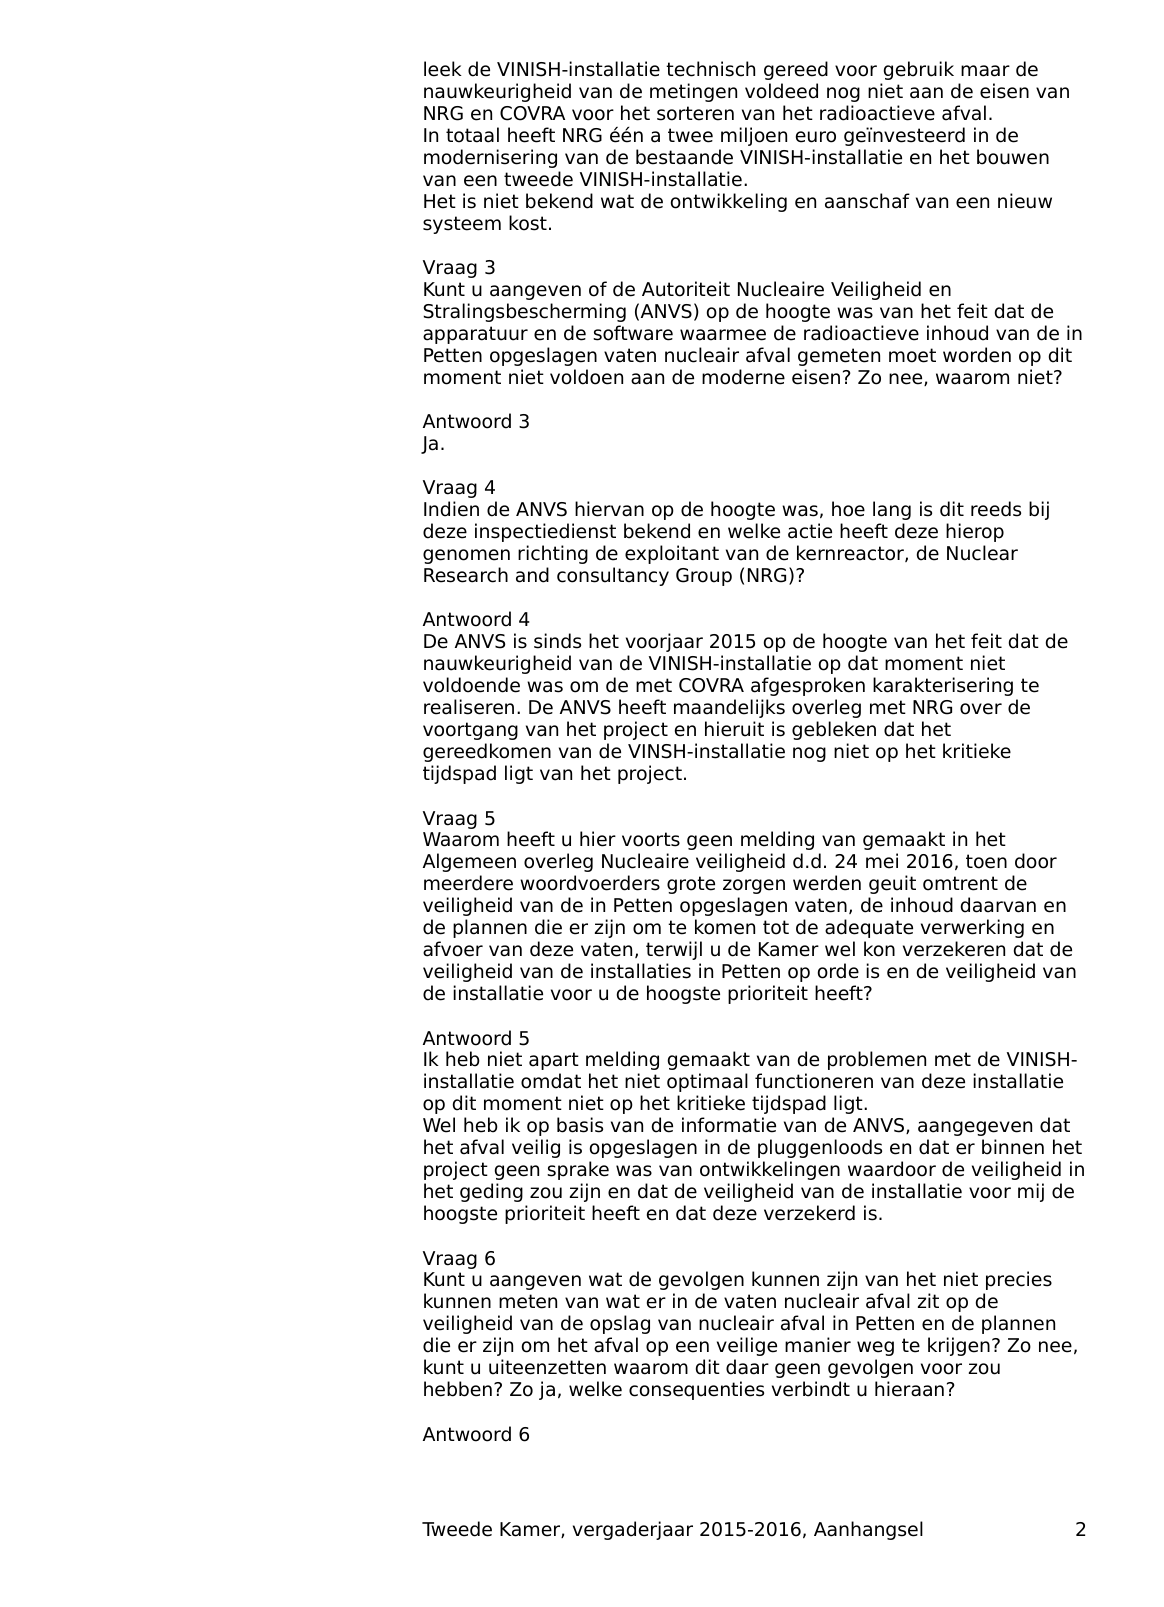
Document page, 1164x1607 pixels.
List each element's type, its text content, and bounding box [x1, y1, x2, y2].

text Waarom heeft u hier voorts geen melding van gemaakt in het Algemeen overleg Nucleaire veiligheid d.d. 24 mei 2016, toen door meerdere woordvoerders grote zorgen werden geuit omtrent de veiligheid van de in Petten opgeslagen vaten, de inhoud daarvan en de plannen die er zijn om te komen tot de adequate verwerking en afvoer van deze vaten, terwijl u de Kamer wel kon verzekeren dat de veiligheid van de installaties in Petten op orde is en de veiligheid van de installatie voor u de hoogste prioriteit heeft? [422, 829, 1087, 1005]
text Kunt u aangeven of de Autoriteit Nucleaire Veiligheid en Stralingsbescherming (ANVS) op de hoogte was van het feit dat de apparatuur en de software waarmee de radioactieve inhoud van de in Petten opgeslagen vaten nucleair afval gemeten moet worden op dit moment niet voldoen aan de moderne eisen? Zo nee, waarom niet? [422, 279, 1087, 389]
text Vraag 5 [422, 807, 1087, 829]
text Indien de ANVS hiervan op de hoogte was, hoe lang is dit reeds bij deze inspectiedienst bekend en welke actie heeft deze hierop genomen richting de exploitant van de kernreactor, de Nuclear Research and consultancy Group (NRG)? [422, 499, 1087, 587]
text Ik heb niet apart melding gemaakt van de problemen met de VINISH-installatie omdat het niet optimaal functioneren van deze installatie op dit moment niet op het kritieke tijdspad ligt. [422, 1049, 1087, 1115]
text Antwoord 5 [422, 1027, 1087, 1049]
text Vraag 4 [422, 477, 1087, 499]
text Wel heb ik op basis van de informatie van de ANVS, aangegeven dat het afval veilig is opgeslagen in de pluggenloods en dat er binnen het project geen sprake was van ontwikkelingen waardoor de veiligheid in het geding zou zijn en dat de veiligheid van de installatie voor mij de hoogste prioriteit heeft en dat deze verzekerd is. [422, 1115, 1087, 1225]
text Vraag 3 [422, 257, 1087, 279]
text Kunt u aangeven wat de gevolgen kunnen zijn van het niet precies kunnen meten van wat er in de vaten nucleair afval zit op de veiligheid van de opslag van nucleair afval in Petten en de plannen die er zijn om het afval op een veilige manier weg te krijgen? Zo nee, kunt u uiteenzetten waarom dit daar geen gevolgen voor zou hebben? Zo ja, welke consequenties verbindt u hieraan? [422, 1269, 1087, 1401]
text Antwoord 4 [422, 609, 1087, 631]
text In totaal heeft NRG één a twee miljoen euro geïnvesteerd in de modernisering van de bestaande VINISH-installatie en het bouwen van een tweede VINISH-installatie. [422, 125, 1087, 191]
text leek de VINISH-installatie technisch gereed voor gebruik maar de nauwkeurigheid van de metingen voldeed nog niet aan de eisen van NRG en COVRA voor het sorteren van het radioactieve afval. [422, 59, 1087, 125]
text Antwoord 6 [422, 1423, 1087, 1445]
text De ANVS is sinds het voorjaar 2015 op de hoogte van het feit dat de nauwkeurigheid van de VINISH-installatie op dat moment niet voldoende was om de met COVRA afgesproken karakterisering te realiseren. De ANVS heeft maandelijks overleg met NRG over de voortgang van het project en hieruit is gebleken dat het gereedkomen van de VINSH-installatie nog niet op het kritieke tijdspad ligt van het project. [422, 631, 1087, 785]
text Ja. [422, 433, 1087, 455]
text Antwoord 3 [422, 411, 1087, 433]
text Het is niet bekend wat de ontwikkeling en aanschaf van een nieuw systeem kost. [422, 191, 1087, 235]
text Vraag 6 [422, 1247, 1087, 1269]
